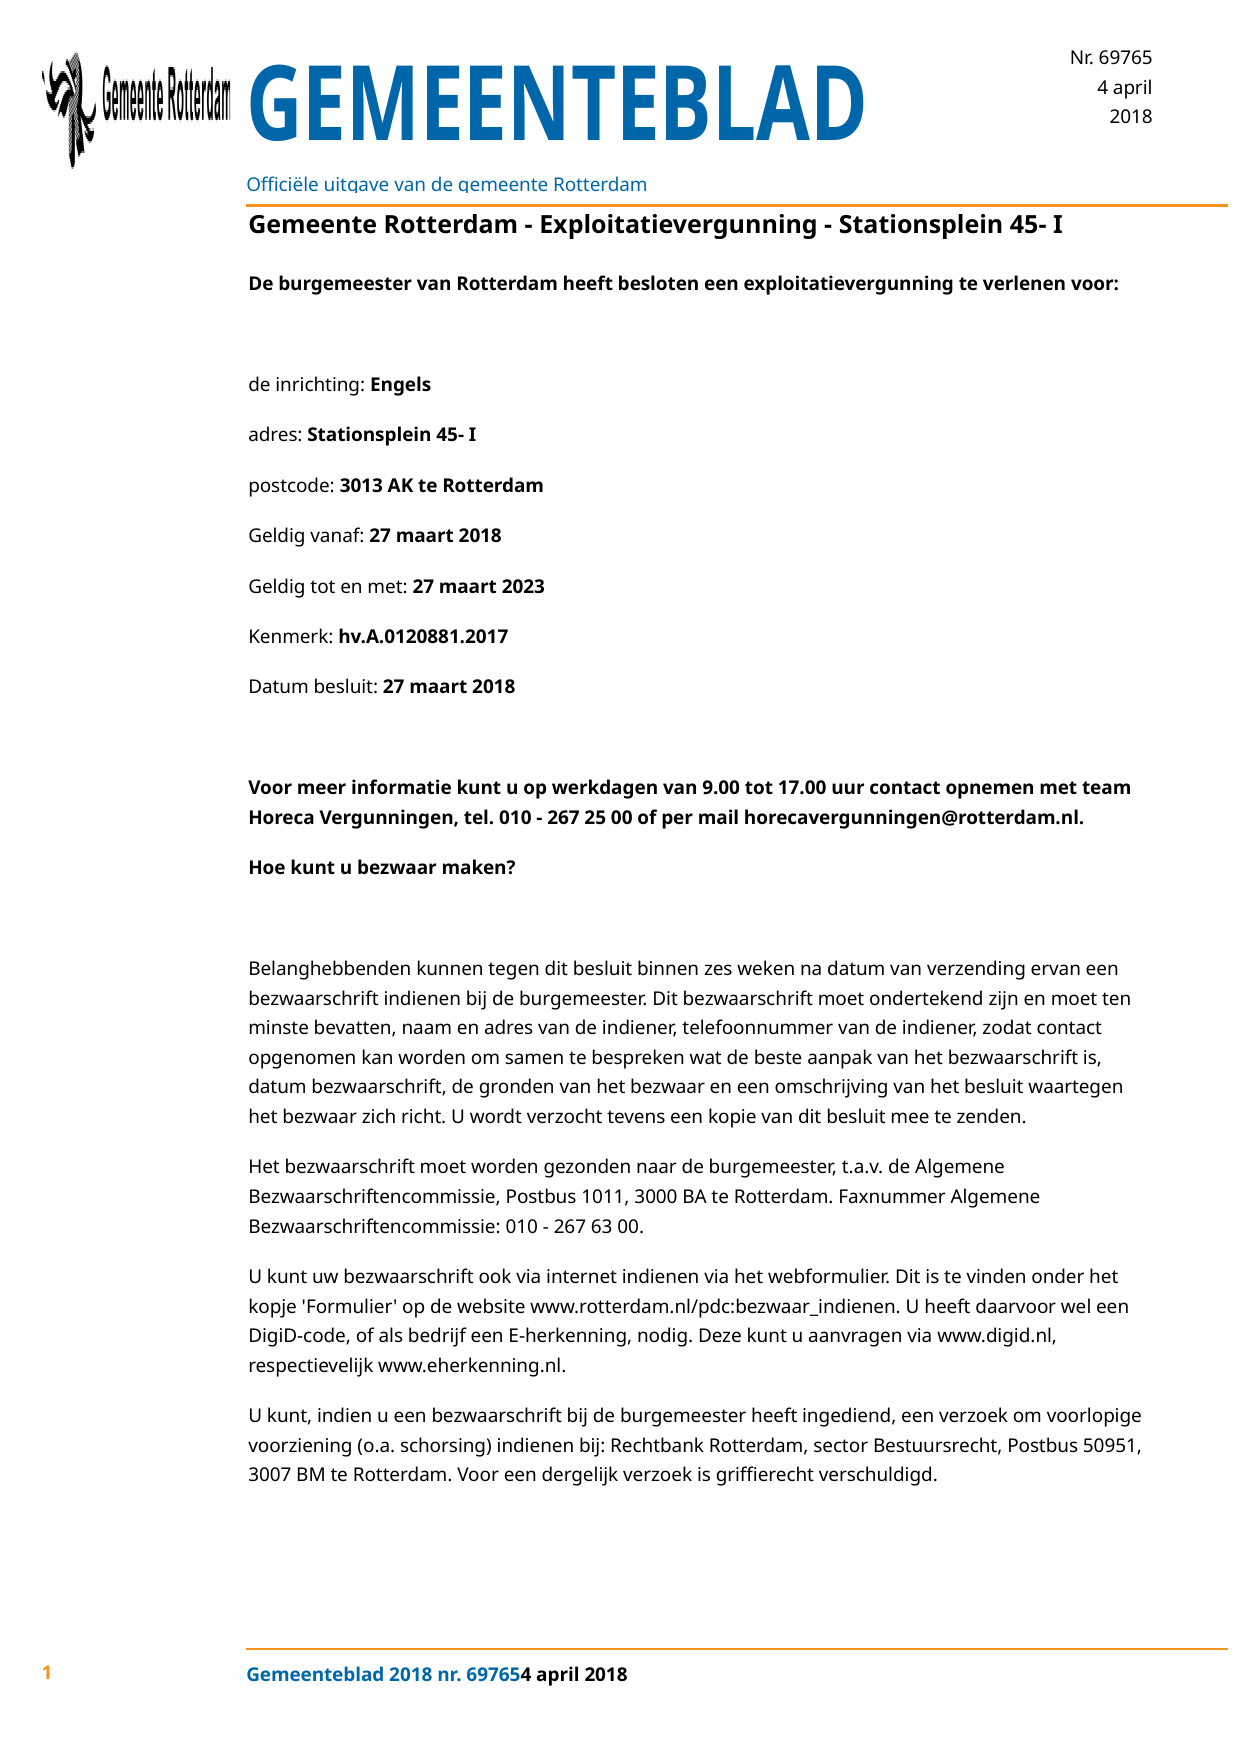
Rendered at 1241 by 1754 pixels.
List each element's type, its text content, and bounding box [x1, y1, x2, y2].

text de inrichting: Engels [248, 371, 1152, 397]
text Datum besluit: 27 maart 2018 [248, 674, 1152, 699]
text Het bezwaarschrift moet worden gezonden naar de burgemeester, t.a.v. de Algemene Bezwaarschriftencommissie, Postbus 1011, 3000 BA te Rotterdam. Faxnummer Algemene Bezwaarschriftencommissie: 010 - 267 63 00. [248, 1154, 1152, 1238]
text Gemeente Rotterdam - Exploitatievergunning - Stationsplein 45- I [248, 207, 1152, 241]
text De burgemeester van Rotterdam heeft besloten een exploitatievergunning te verlenen voor: [248, 270, 1152, 296]
text Belanghebbenden kunnen tegen dit besluit binnen zes weken na datum van verzending ervan een bezwaarschrift indienen bij de burgemeester. Dit bezwaarschrift moet ondertekend zijn en moet ten minste bevatten, naam en adres van de indiener, telefoonnummer van de indiener, zodat contact opgenomen kan worden om samen te bespreken wat de beste aanpak van het bezwaarschrift is, datum bezwaarschrift, de gronden van het bezwaar en een omschrijving van het besluit waartegen het bezwaar zich richt. U wordt verzocht tevens een kopie van dit besluit mee te zenden. [248, 955, 1152, 1129]
text Kenmerk: hv.A.0120881.2017 [248, 623, 1152, 649]
text U kunt, indien u een bezwaarschrift bij de burgemeester heeft ingediend, een verzoek om voorlopige voorziening (o.a. schorsing) indienen bij: Rechtbank Rotterdam, sector Bestuursrecht, Postbus 50951, 3007 BM te Rotterdam. Voor een dergelijk verzoek is griffierecht verschuldigd. [248, 1402, 1152, 1487]
text Geldig tot en met: 27 maart 2023 [248, 573, 1152, 598]
text Hoe kunt u bezwaar maken? [248, 854, 1152, 880]
text adres: Stationsplein 45- I [248, 422, 1152, 447]
text U kunt uw bezwaarschrift ook via internet indienen via het webformulier. Dit is te vinden onder het kopje 'Formulier' op de website www.rotterdam.nl/pdc:bezwaar_indienen. U heeft daarvoor wel een DigiD-code, of als bedrijf een E-herkenning, nodig. Deze kunt u aanvragen via www.digid.nl, respectievelijk www.eherkenning.nl. [248, 1263, 1152, 1378]
text Geldig vanaf: 27 maart 2018 [248, 522, 1152, 548]
text postcode: 3013 AK te Rotterdam [248, 472, 1152, 498]
picture [41, 47, 231, 172]
text Voor meer informatie kunt u op werkdagen van 9.00 tot 17.00 uur contact opnemen met team Horeca Vergunningen, tel. 010 - 267 25 00 of per mail horecavergunningen@rotterdam.nl. [248, 774, 1152, 830]
